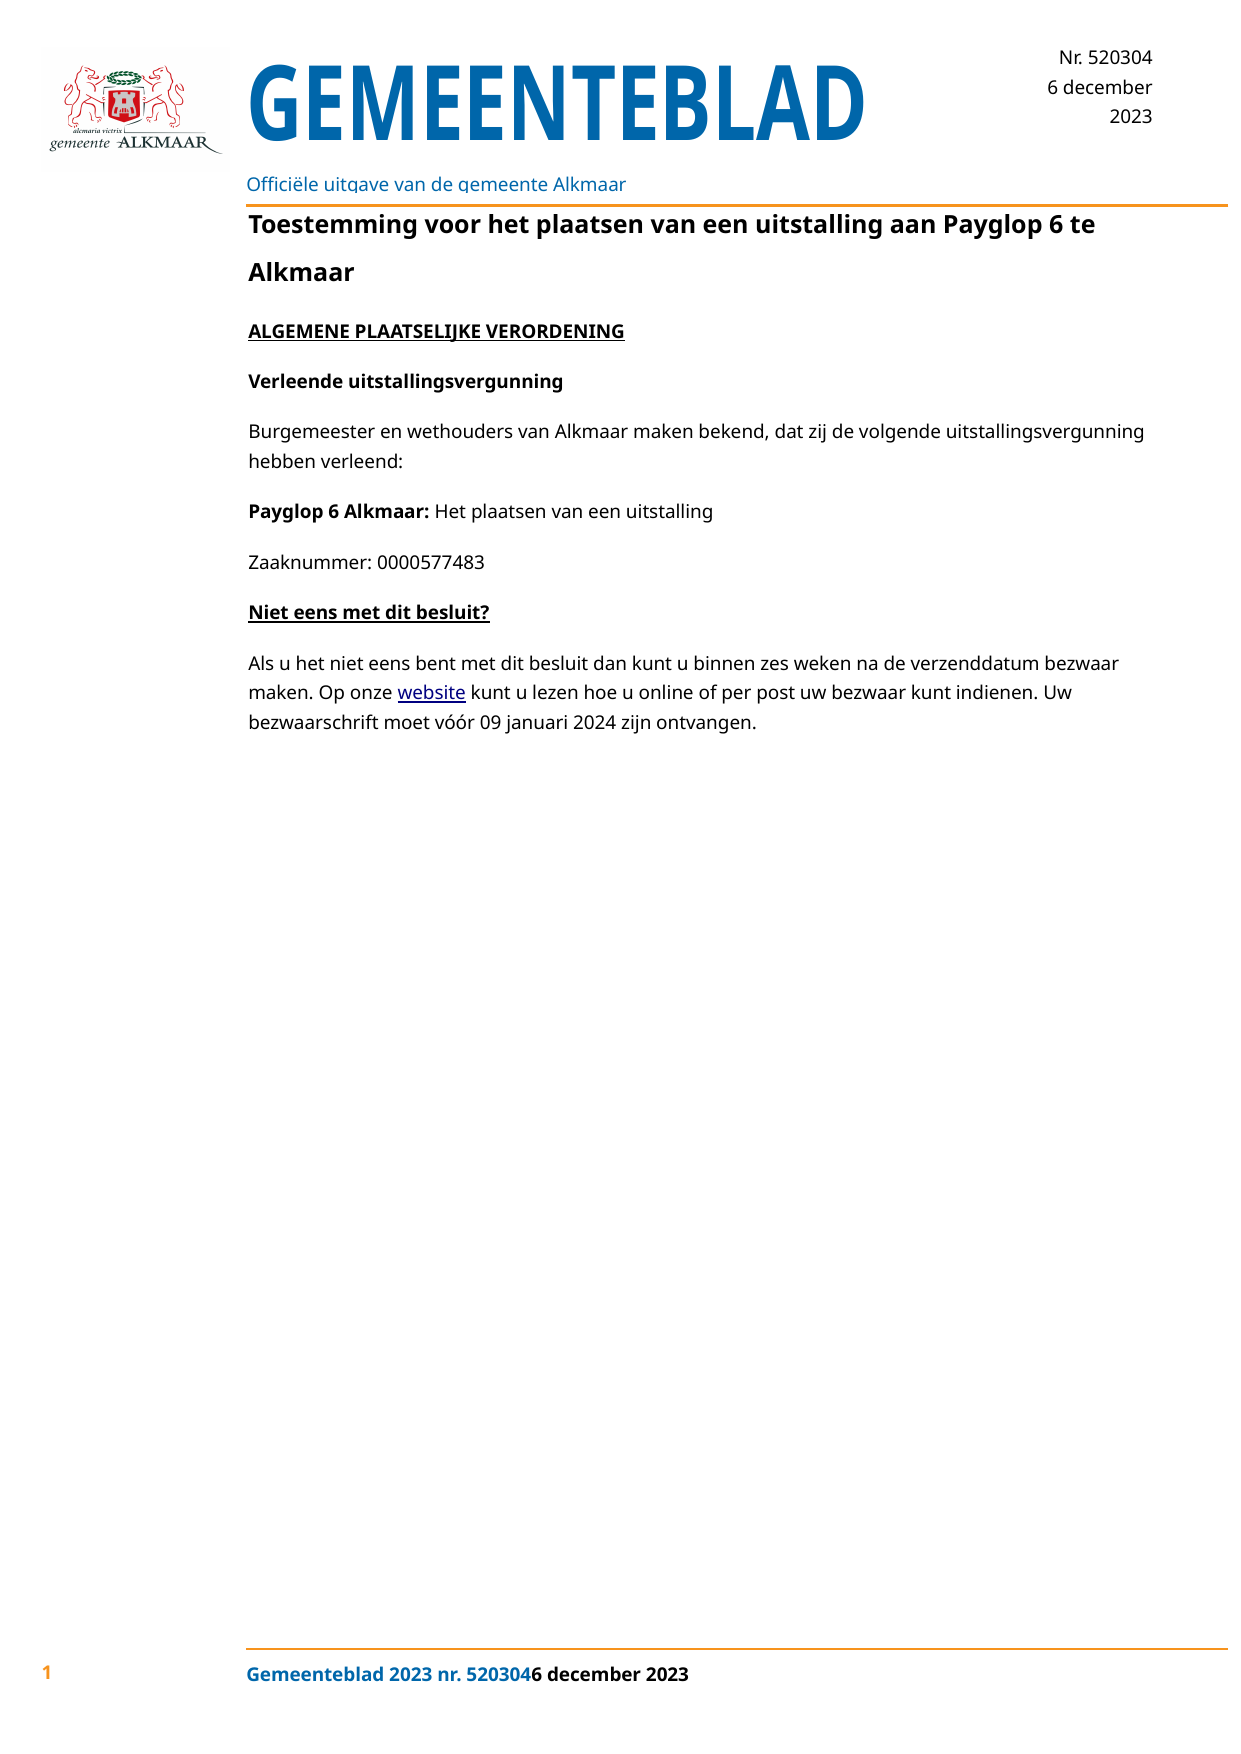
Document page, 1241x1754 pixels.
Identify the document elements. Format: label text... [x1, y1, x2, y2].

text ALGEMENE PLAATSELIJKE VERORDENING [248, 318, 1152, 344]
picture [41, 47, 231, 172]
text Niet eens met dit besluit? [248, 599, 1152, 625]
text Payglop 6 Alkmaar: Het plaatsen van een uitstalling [248, 499, 1152, 524]
text Verleende uitstallingsvergunning [248, 368, 1152, 394]
text Als u het niet eens bent met dit besluit dan kunt u binnen zes weken na de verzenddatum bezwaar maken. Op onze website kunt u lezen hoe u online of per post uw bezwaar kunt indienen. Uw bezwaarschrift moet vóór 09 januari 2024 zijn ontvangen. [248, 650, 1152, 735]
text Burgemeester en wethouders van Alkmaar maken bekend, dat zij de volgende uitstallingsvergunning hebben verleend: [248, 419, 1152, 474]
text Toestemming voor het plaatsen van een uitstalling aan Payglop 6 te Alkmaar [248, 207, 1152, 288]
text Zaaknummer: 0000577483 [248, 549, 1152, 575]
